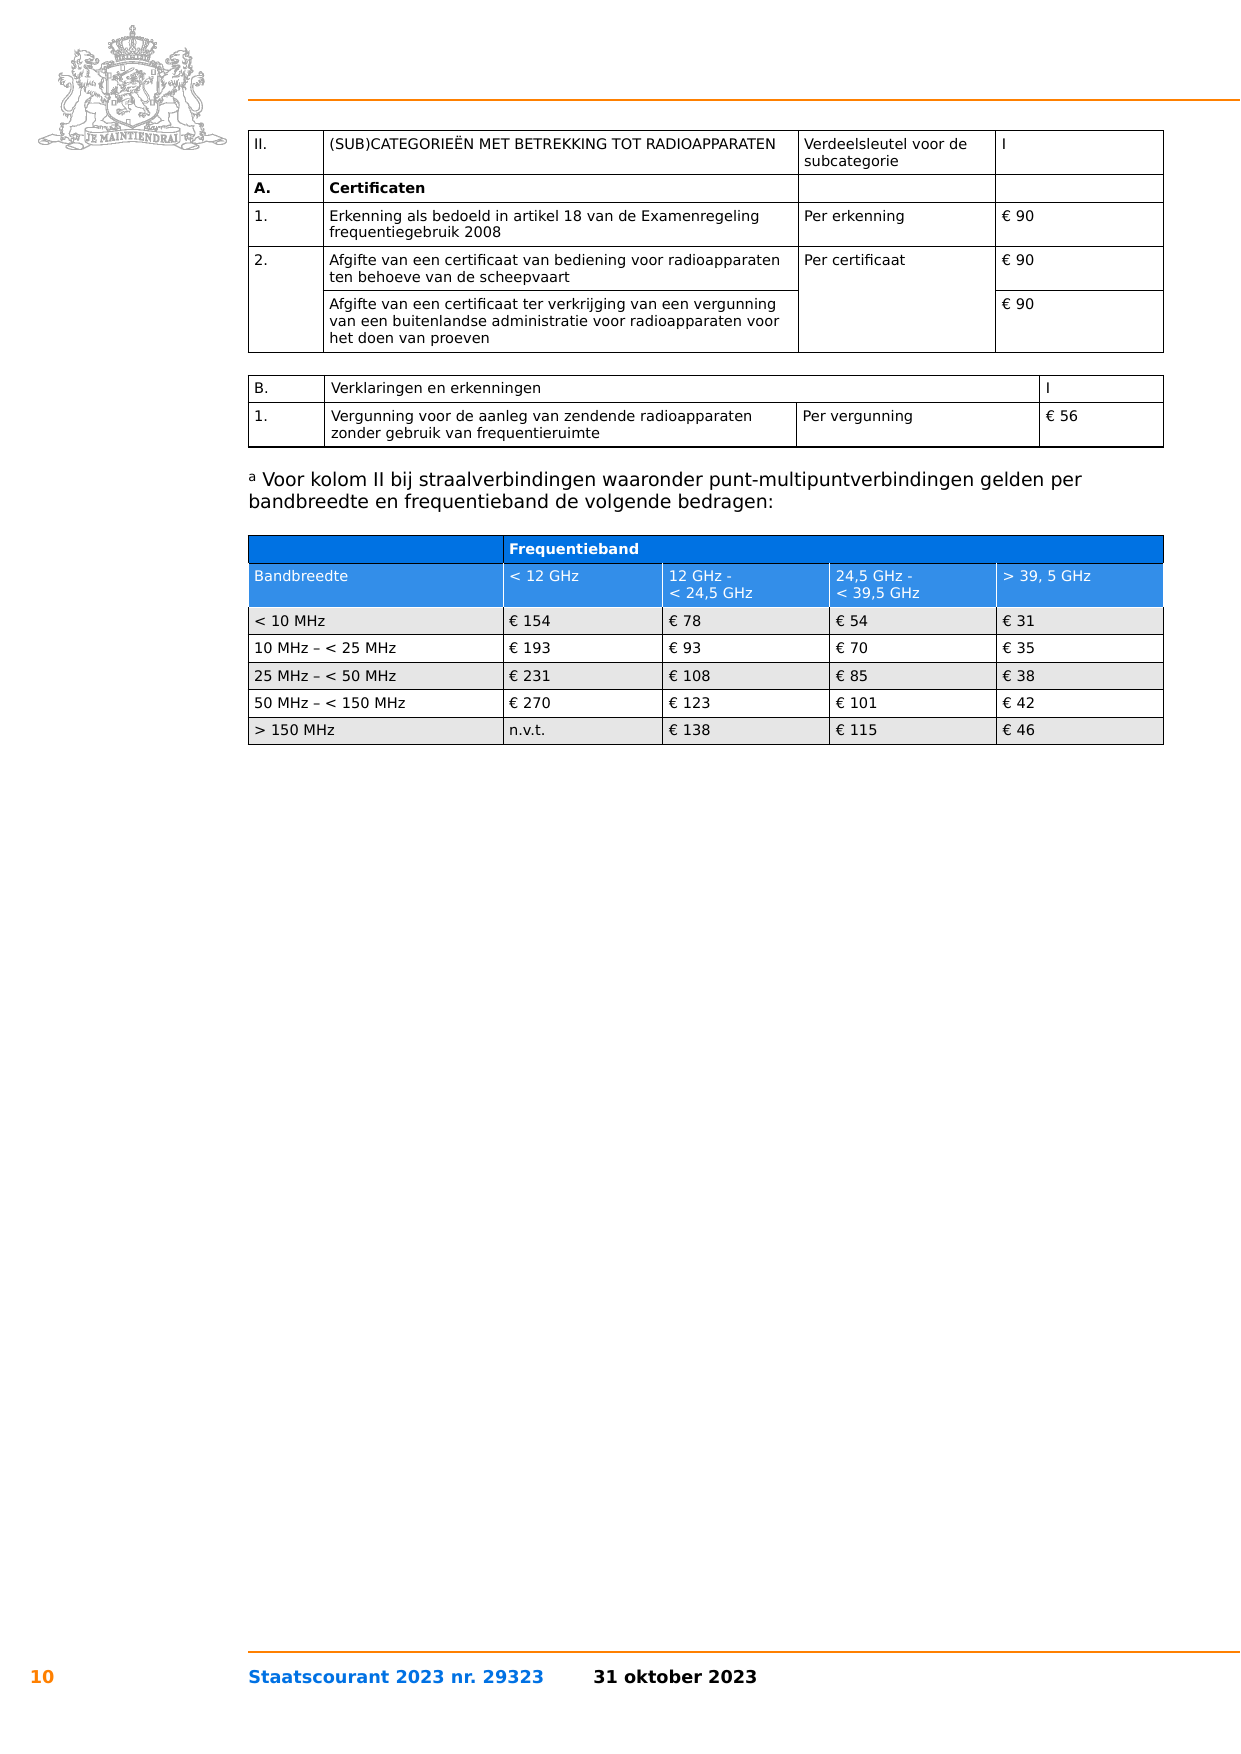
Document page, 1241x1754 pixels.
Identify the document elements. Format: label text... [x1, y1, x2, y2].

table_cell Bandbreedte [249, 564, 503, 607]
table_cell € 90 [996, 247, 1163, 290]
table_cell € 138 [663, 718, 829, 744]
table_cell A. [249, 175, 323, 202]
table_cell € 90 [996, 291, 1163, 352]
table_cell < 10 MHz [249, 608, 503, 634]
table_cell € 70 [830, 635, 996, 662]
text a Voor kolom II bij straalverbindingen waaronder punt-multipuntverbindingen gelden per bandbreedte en frequentieband de volgende bedragen: [248, 469, 1163, 513]
table_header (SUB)CATEGORIEËN MET BETREKKING TOT RADIOAPPARATEN [324, 131, 798, 174]
table_header Verklaringen en erkenningen [325, 376, 1039, 402]
table_cell € 85 [830, 663, 996, 689]
table_cell € 42 [997, 690, 1163, 717]
table_cell n.v.t. [504, 718, 662, 744]
table_cell € 54 [830, 608, 996, 634]
table_cell Certificaten [324, 175, 798, 202]
table_cell Afgifte van een certificaat van bediening voor radioapparaten ten behoeve van de scheepvaart [324, 247, 798, 290]
table_cell € 193 [504, 635, 662, 662]
table_header [249, 536, 503, 563]
table_cell Per vergunning [797, 403, 1039, 446]
table_cell € 108 [663, 663, 829, 689]
table_cell € 56 [1040, 403, 1163, 446]
table_cell [996, 175, 1163, 202]
table_header I [1040, 376, 1163, 402]
table_cell € 270 [504, 690, 662, 717]
table_header Verdeelsleutel voor de subcategorie [799, 131, 995, 174]
table_header Frequentieband [504, 536, 1163, 563]
table_cell € 78 [663, 608, 829, 634]
table_cell € 115 [830, 718, 996, 744]
table_cell Vergunning voor de aanleg van zendende radioapparaten zonder gebruik van frequentieruimte [325, 403, 796, 446]
table_cell 25 MHz – < 50 MHz [249, 663, 503, 689]
table_cell € 101 [830, 690, 996, 717]
table_cell € 31 [997, 608, 1163, 634]
table_cell 2. [249, 247, 323, 352]
table_cell 24,5 GHz - < 39,5 GHz [830, 564, 996, 607]
table_cell € 93 [663, 635, 829, 662]
table_cell € 38 [997, 663, 1163, 689]
table_header II. [249, 131, 323, 174]
table_cell < 12 GHz [504, 564, 662, 607]
table_cell € 154 [504, 608, 662, 634]
table_cell € 123 [663, 690, 829, 717]
table_cell € 90 [996, 203, 1163, 246]
table_cell € 35 [997, 635, 1163, 662]
table_cell Erkenning als bedoeld in artikel 18 van de Examenregeling frequentiegebruik 2008 [324, 203, 798, 246]
table_header B. [249, 376, 324, 402]
table_cell 10 MHz – < 25 MHz [249, 635, 503, 662]
table_cell > 39, 5 GHz [997, 564, 1163, 607]
table_cell € 231 [504, 663, 662, 689]
table_cell [799, 175, 995, 202]
table_cell 50 MHz – < 150 MHz [249, 690, 503, 717]
table_cell € 46 [997, 718, 1163, 744]
table_cell > 150 MHz [249, 718, 503, 744]
table_cell 1. [249, 403, 324, 446]
table_cell 1. [249, 203, 323, 246]
picture [38, 25, 227, 150]
table_cell 12 GHz - < 24,5 GHz [663, 564, 829, 607]
table_cell Per erkenning [799, 203, 995, 246]
table_header I [996, 131, 1163, 174]
table_cell Afgifte van een certificaat ter verkrijging van een vergunning van een buitenlandse administratie voor radioapparaten voor het doen van proeven [324, 291, 798, 352]
table_cell Per certificaat [799, 247, 995, 352]
